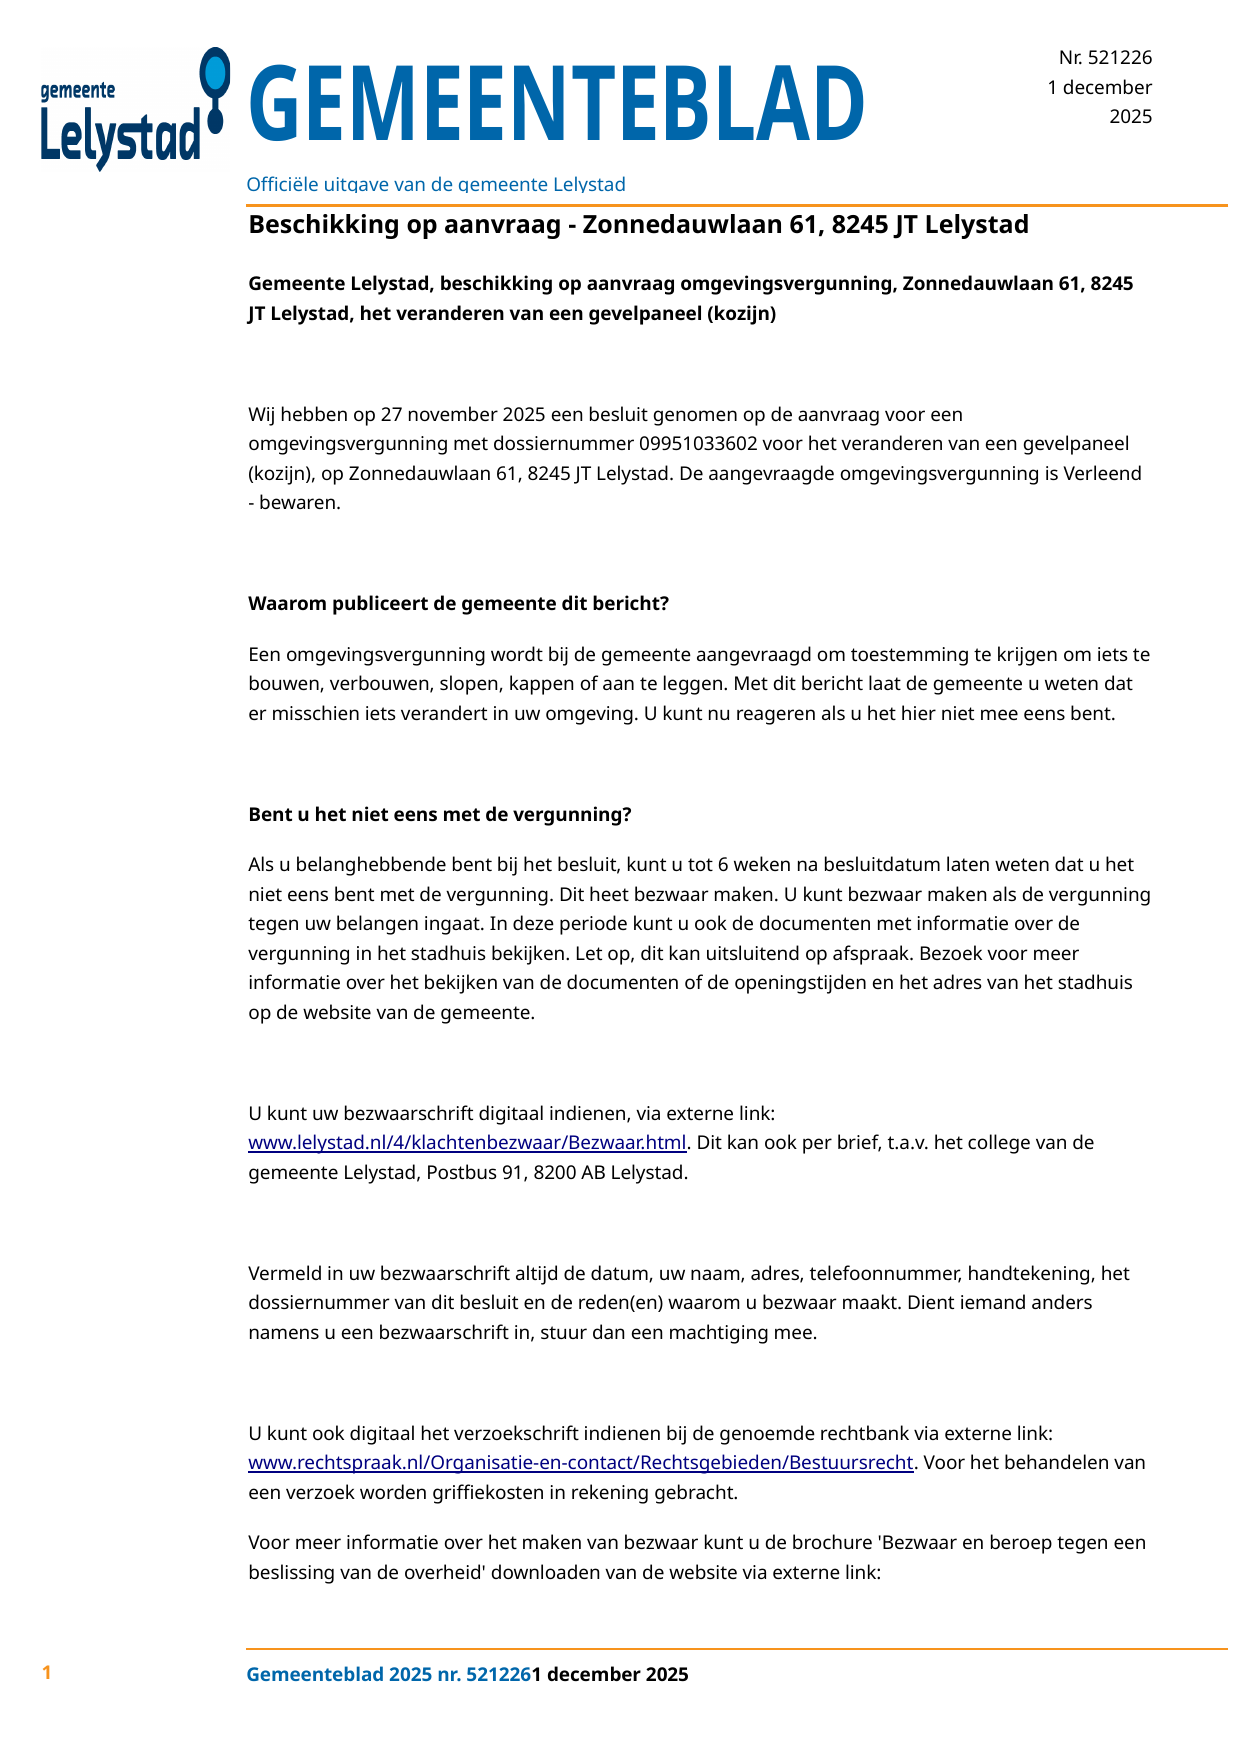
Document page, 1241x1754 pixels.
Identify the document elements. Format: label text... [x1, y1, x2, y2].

text Beschikking op aanvraag - Zonnedauwlaan 61, 8245 JT Lelystad [248, 207, 1152, 241]
text U kunt uw bezwaarschrift digitaal indienen, via externe link: www.lelystad.nl/4/klachtenbezwaar/Bezwaar.html. Dit kan ook per brief, t.a.v. het college van de gemeente Lelystad, Postbus 91, 8200 AB Lelystad. [248, 1100, 1152, 1185]
text Waarom publiceert de gemeente dit bericht? [248, 590, 1152, 616]
text Vermeld in uw bezwaarschrift altijd de datum, uw naam, adres, telefoonnummer, handtekening, het dossiernummer van dit besluit en de reden(en) waarom u bezwaar maakt. Dient iemand anders namens u een bezwaarschrift in, stuur dan een machtiging mee. [248, 1260, 1152, 1345]
text Een omgevingsvergunning wordt bij de gemeente aangevraagd om toestemming te krijgen om iets te bouwen, verbouwen, slopen, kappen of aan te leggen. Met dit bericht laat de gemeente u weten dat er misschien iets verandert in uw omgeving. U kunt nu reageren als u het hier niet mee eens bent. [248, 641, 1152, 726]
text Wij hebben op 27 november 2025 een besluit genomen op de aanvraag voor een omgevingsvergunning met dossiernummer 09951033602 voor het veranderen van een gevelpaneel (kozijn), op Zonnedauwlaan 61, 8245 JT Lelystad. De aangevraagde omgevingsvergunning is Verleend - bewaren. [248, 401, 1152, 515]
text Voor meer informatie over het maken van bezwaar kunt u de brochure 'Bezwaar en beroep tegen een beslissing van de overheid' downloaden van de website via externe link: [248, 1529, 1152, 1585]
picture [41, 47, 231, 172]
text Als u belanghebbende bent bij het besluit, kunt u tot 6 weken na besluitdatum laten weten dat u het niet eens bent met de vergunning. Dit heet bezwaar maken. U kunt bezwaar maken als de vergunning tegen uw belangen ingaat. In deze periode kunt u ook de documenten met informatie over de vergunning in het stadhuis bekijken. Let op, dit kan uitsluitend op afspraak. Bezoek voor meer informatie over het bekijken van de documenten of de openingstijden en het adres van het stadhuis op de website van de gemeente. [248, 851, 1152, 1025]
text Gemeente Lelystad, beschikking op aanvraag omgevingsvergunning, Zonnedauwlaan 61, 8245 JT Lelystad, het veranderen van een gevelpaneel (kozijn) [248, 270, 1152, 326]
text U kunt ook digitaal het verzoekschrift indienen bij de genoemde rechtbank via externe link: www.rechtspraak.nl/Organisatie-en-contact/Rechtsgebieden/Bestuursrecht. Voor het behandelen van een verzoek worden griffiekosten in rekening gebracht. [248, 1420, 1152, 1505]
text Bent u het niet eens met de vergunning? [248, 801, 1152, 826]
